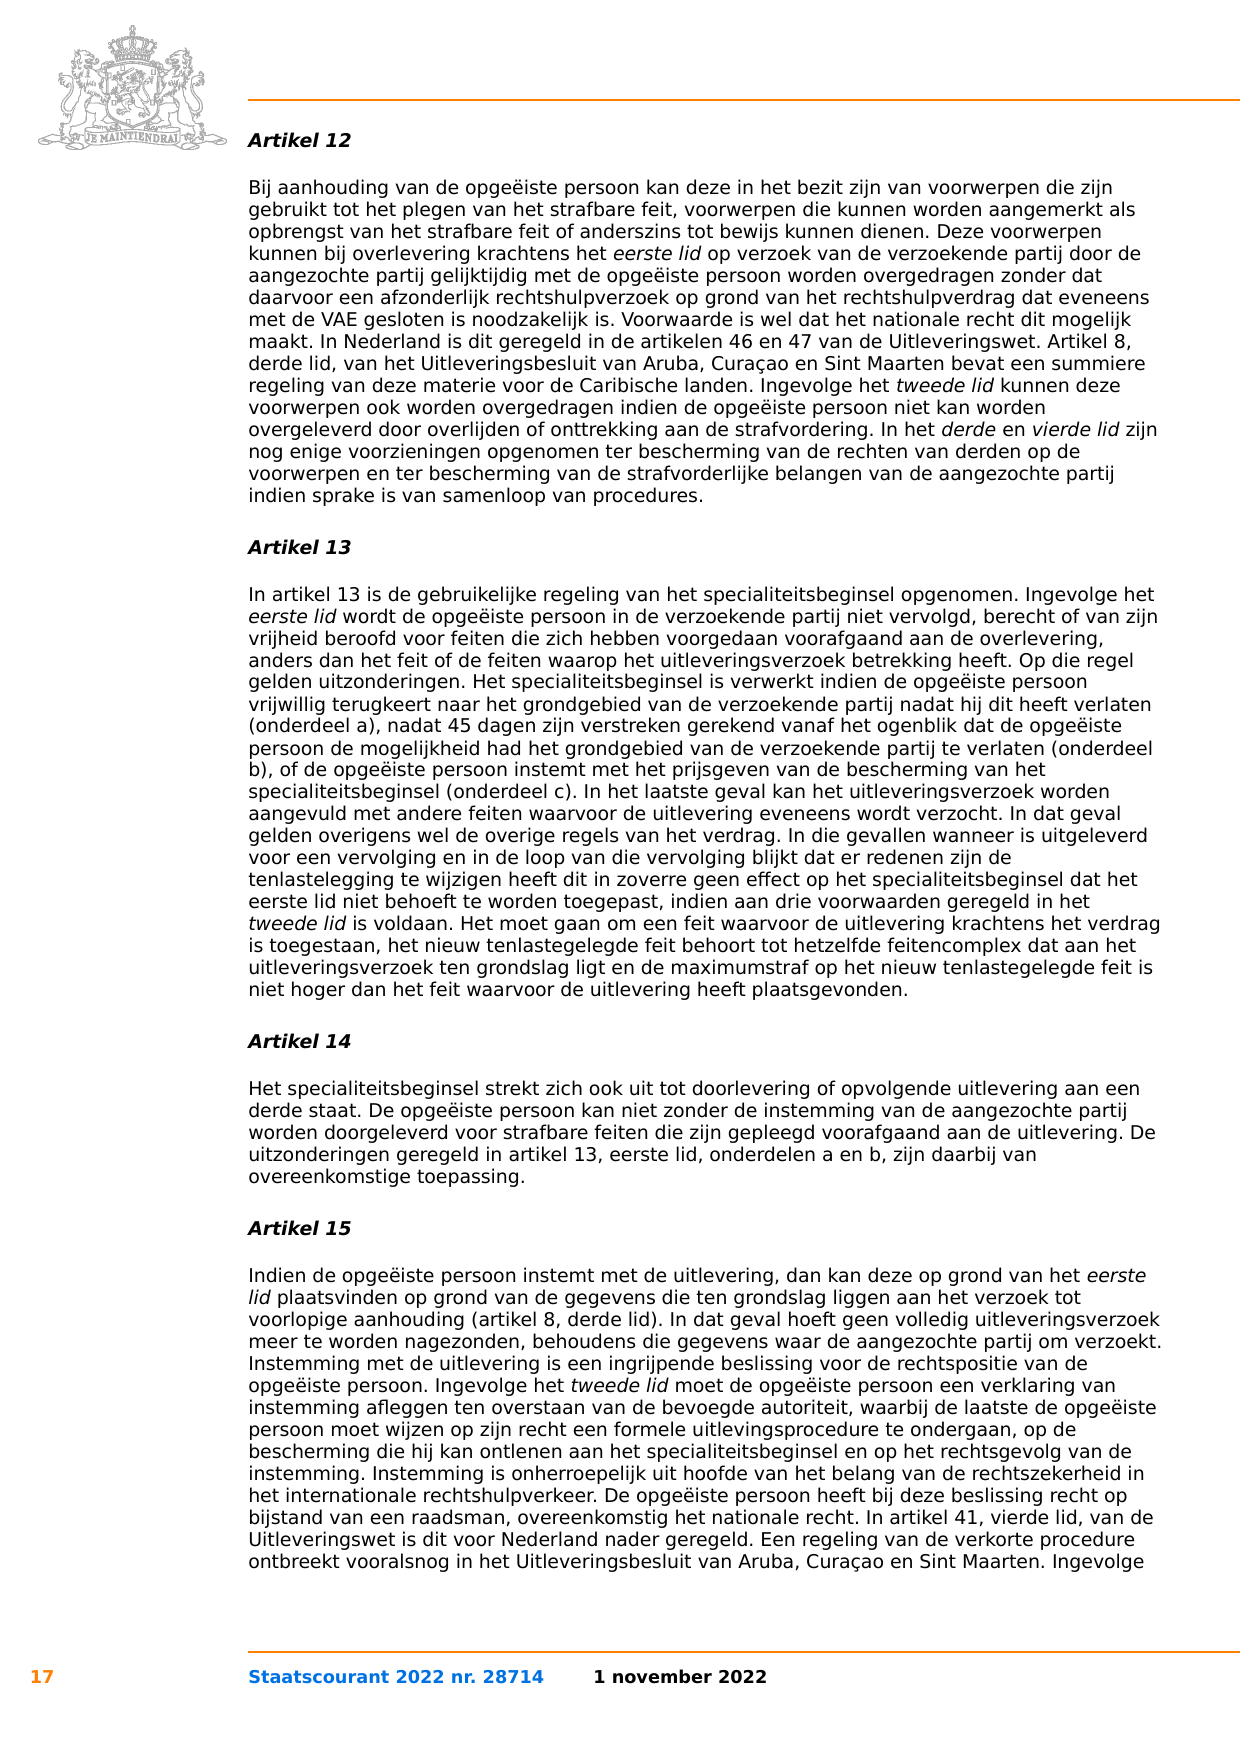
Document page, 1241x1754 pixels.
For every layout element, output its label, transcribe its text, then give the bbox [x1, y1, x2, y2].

text Het specialiteitsbeginsel strekt zich ook uit tot doorlevering of opvolgende uitlevering aan een derde staat. De opgeëiste persoon kan niet zonder de instemming van de aangezochte partij worden doorgeleverd voor strafbare feiten die zijn gepleegd voorafgaand aan de uitlevering. De uitzonderingen geregeld in artikel 13, eerste lid, onderdelen a en b, zijn daarbij van overeenkomstige toepassing. [248, 1078, 1163, 1188]
subtitle Artikel 12 [248, 130, 1163, 152]
subtitle Artikel 13 [248, 537, 1163, 558]
text Indien de opgeëiste persoon instemt met de uitlevering, dan kan deze op grond van het eerste lid plaatsvinden op grond van de gegevens die ten grondslag liggen aan het verzoek tot voorlopige aanhouding (artikel 8, derde lid). In dat geval hoeft geen volledig uitleveringsverzoek meer te worden nagezonden, behoudens die gegevens waar de aangezochte partij om verzoekt. Instemming met de uitlevering is een ingrijpende beslissing voor de rechtspositie van de opgeëiste persoon. Ingevolge het tweede lid moet de opgeëiste persoon een verklaring van instemming afleggen ten overstaan van de bevoegde autoriteit, waarbij de laatste de opgeëiste persoon moet wijzen op zijn recht een formele uitlevingsprocedure te ondergaan, op de bescherming die hij kan ontlenen aan het specialiteitsbeginsel en op het rechtsgevolg van de instemming. Instemming is onherroepelijk uit hoofde van het belang van de rechtszekerheid in het internationale rechtshulpverkeer. De opgeëiste persoon heeft bij deze beslissing recht op bijstand van een raadsman, overeenkomstig het nationale recht. In artikel 41, vierde lid, van de Uitleveringswet is dit voor Nederland nader geregeld. Een regeling van de verkorte procedure ontbreekt vooralsnog in het Uitleveringsbesluit van Aruba, Curaçao en Sint Maarten. Ingevolge [248, 1265, 1163, 1573]
text Bij aanhouding van de opgeëiste persoon kan deze in het bezit zijn van voorwerpen die zijn gebruikt tot het plegen van het strafbare feit, voorwerpen die kunnen worden aangemerkt als opbrengst van het strafbare feit of anderszins tot bewijs kunnen dienen. Deze voorwerpen kunnen bij overlevering krachtens het eerste lid op verzoek van de verzoekende partij door de aangezochte partij gelijktijdig met de opgeëiste persoon worden overgedragen zonder dat daarvoor een afzonderlijk rechtshulpverzoek op grond van het rechtshulpverdrag dat eveneens met de VAE gesloten is noodzakelijk is. Voorwaarde is wel dat het nationale recht dit mogelijk maakt. In Nederland is dit geregeld in de artikelen 46 en 47 van de Uitleveringswet. Artikel 8, derde lid, van het Uitleveringsbesluit van Aruba, Curaçao en Sint Maarten bevat een summiere regeling van deze materie voor de Caribische landen. Ingevolge het tweede lid kunnen deze voorwerpen ook worden overgedragen indien de opgeëiste persoon niet kan worden overgeleverd door overlijden of onttrekking aan de strafvordering. In het derde en vierde lid zijn nog enige voorzieningen opgenomen ter bescherming van de rechten van derden op de voorwerpen en ter bescherming van de strafvorderlijke belangen van de aangezochte partij indien sprake is van samenloop van procedures. [248, 177, 1163, 507]
picture [38, 25, 227, 150]
subtitle Artikel 14 [248, 1031, 1163, 1053]
subtitle Artikel 15 [248, 1218, 1163, 1240]
text In artikel 13 is de gebruikelijke regeling van het specialiteitsbeginsel opgenomen. Ingevolge het eerste lid wordt de opgeëiste persoon in de verzoekende partij niet vervolgd, berecht of van zijn vrijheid beroofd voor feiten die zich hebben voorgedaan voorafgaand aan de overlevering, anders dan het feit of de feiten waarop het uitleveringsverzoek betrekking heeft. Op die regel gelden uitzonderingen. Het specialiteitsbeginsel is verwerkt indien de opgeëiste persoon vrijwillig terugkeert naar het grondgebied van de verzoekende partij nadat hij dit heeft verlaten (onderdeel a), nadat 45 dagen zijn verstreken gerekend vanaf het ogenblik dat de opgeëiste persoon de mogelijkheid had het grondgebied van de verzoekende partij te verlaten (onderdeel b), of de opgeëiste persoon instemt met het prijsgeven van de bescherming van het specialiteitsbeginsel (onderdeel c). In het laatste geval kan het uitleveringsverzoek worden aangevuld met andere feiten waarvoor de uitlevering eveneens wordt verzocht. In dat geval gelden overigens wel de overige regels van het verdrag. In die gevallen wanneer is uitgeleverd voor een vervolging en in de loop van die vervolging blijkt dat er redenen zijn de tenlastelegging te wijzigen heeft dit in zoverre geen effect op het specialiteitsbeginsel dat het eerste lid niet behoeft te worden toegepast, indien aan drie voorwaarden geregeld in het tweede lid is voldaan. Het moet gaan om een feit waarvoor de uitlevering krachtens het verdrag is toegestaan, het nieuw tenlastegelegde feit behoort tot hetzelfde feitencomplex dat aan het uitleveringsverzoek ten grondslag ligt en de maximumstraf op het nieuw tenlastegelegde feit is niet hoger dan het feit waarvoor de uitlevering heeft plaatsgevonden. [248, 583, 1163, 1001]
